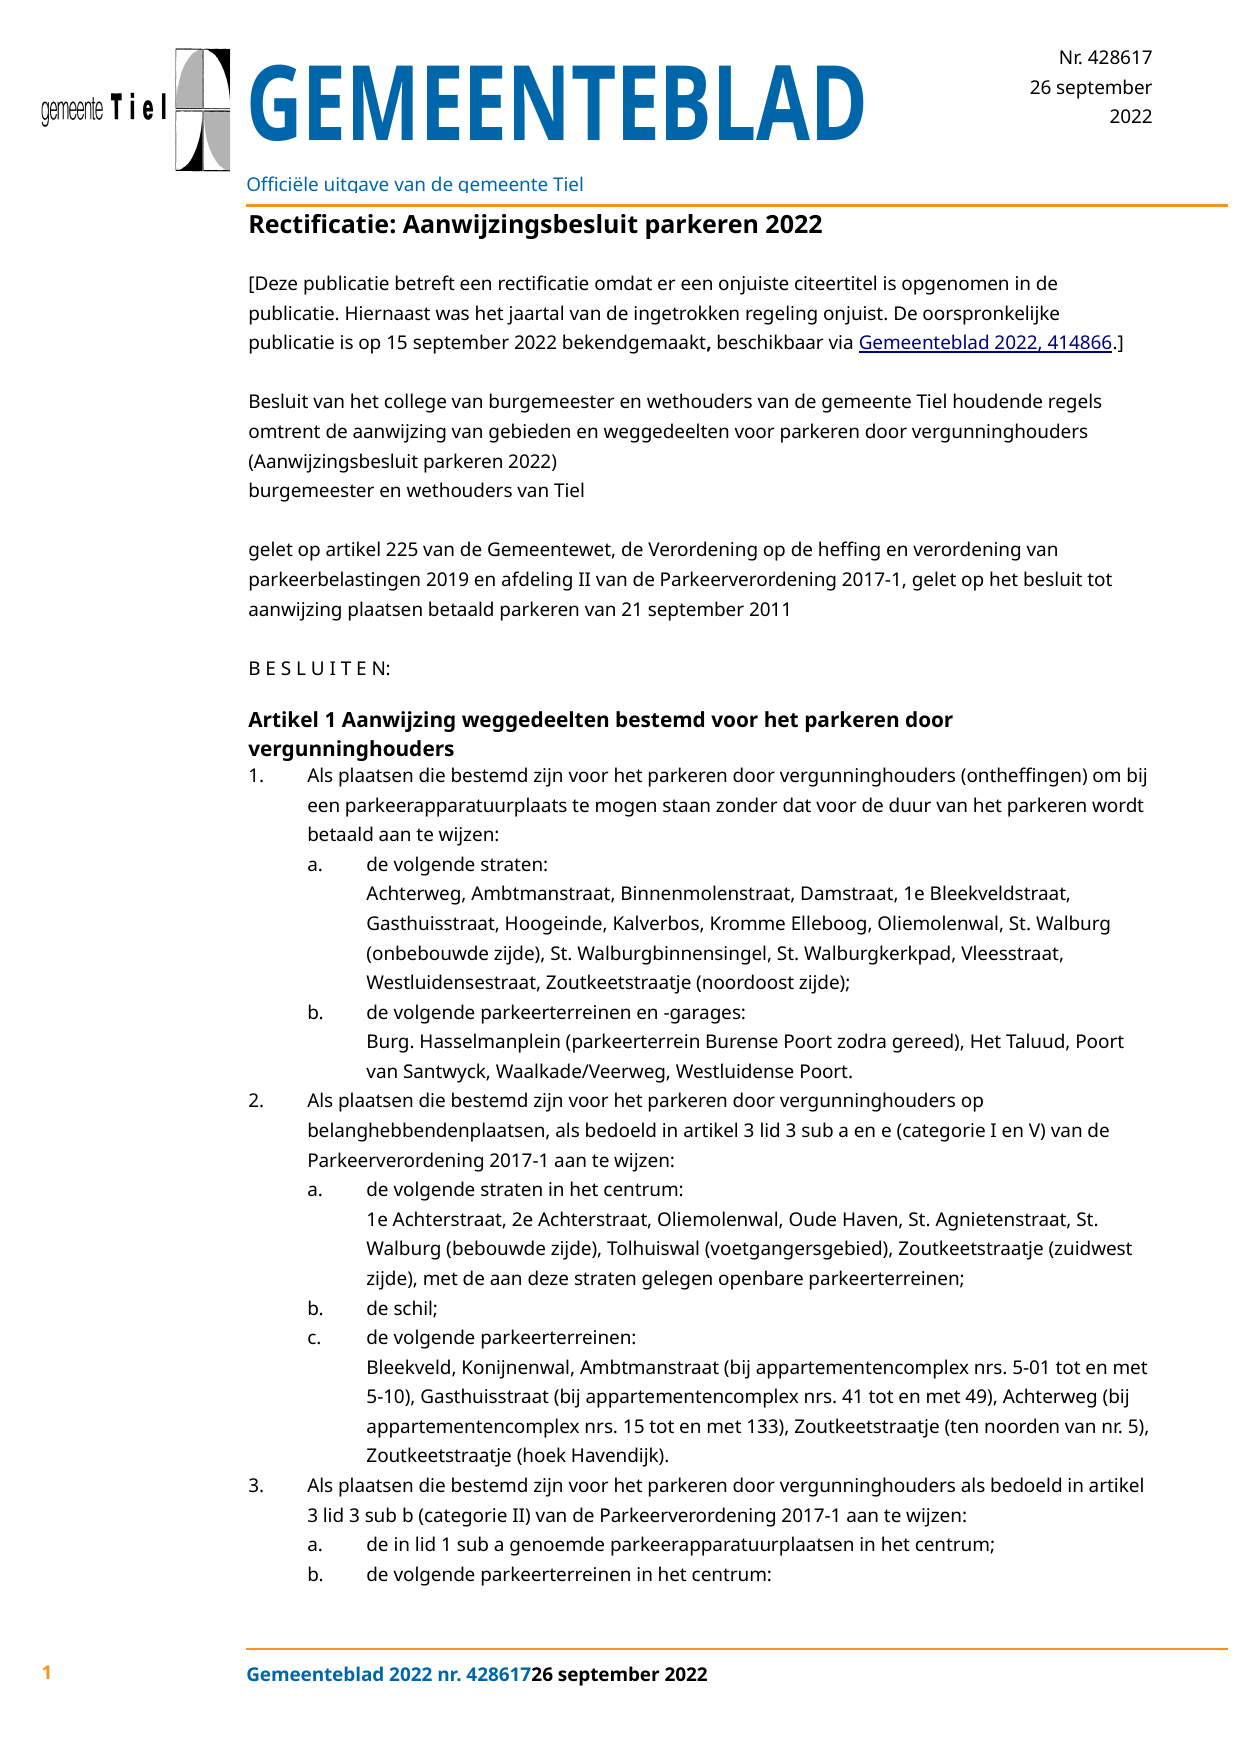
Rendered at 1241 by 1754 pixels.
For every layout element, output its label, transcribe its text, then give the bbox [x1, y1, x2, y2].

list Bleekveld, Konijnenwal, Ambtmanstraat (bij appartementencomplex nrs. 5-01 tot en met 5-10), Gasthuisstraat (bij appartementencomplex nrs. 41 tot en met 49), Achterweg (bij appartementencomplex nrs. 15 tot en met 133), Zoutkeetstraatje (ten noorden van nr. 5), Zoutkeetstraatje (hoek Havendijk). [307, 1354, 1152, 1468]
list de in lid 1 sub a genoemde parkeerapparatuurplaatsen in het centrum; [307, 1531, 1152, 1557]
text burgemeester en wethouders van Tiel [248, 477, 1152, 503]
list de volgende straten in het centrum: [307, 1176, 1152, 1202]
list Als plaatsen die bestemd zijn voor het parkeren door vergunninghouders (ontheffingen) om bij een parkeerapparatuurplaats te mogen staan zonder dat voor de duur van het parkeren wordt betaald aan te wijzen: [248, 762, 1152, 847]
text B E S L U I T E N: [248, 655, 1152, 681]
list de volgende parkeerterreinen en -garages: [307, 999, 1152, 1024]
picture [41, 47, 231, 172]
list de volgende straten: [307, 851, 1152, 877]
list de volgende parkeerterreinen: [307, 1324, 1152, 1350]
list Achterweg, Ambtmanstraat, Binnenmolenstraat, Damstraat, 1e Bleekveldstraat, Gasthuisstraat, Hoogeinde, Kalverbos, Kromme Elleboog, Oliemolenwal, St. Walburg (onbebouwde zijde), St. Walburgbinnensingel, St. Walburgkerkpad, Vleesstraat, Westluidensestraat, Zoutkeetstraatje (noordoost zijde); [307, 881, 1152, 995]
list Als plaatsen die bestemd zijn voor het parkeren door vergunninghouders op belanghebbendenplaatsen, als bedoeld in artikel 3 lid 3 sub a en e (categorie I en V) van de Parkeerverordening 2017-1 aan te wijzen: [248, 1088, 1152, 1172]
text Besluit van het college van burgemeester en wethouders van de gemeente Tiel houdende regels omtrent de aanwijzing van gebieden en weggedeelten voor parkeren door vergunninghouders (Aanwijzingsbesluit parkeren 2022) [248, 389, 1152, 473]
text gelet op artikel 225 van de Gemeentewet, de Verordening op de heffing en verordening van parkeerbelastingen 2019 en afdeling II van de Parkeerverordening 2017-1, gelet op het besluit tot aanwijzing plaatsen betaald parkeren van 21 september 2011 [248, 537, 1152, 621]
text [Deze publicatie betreft een rectificatie omdat er een onjuiste citeertitel is opgenomen in de publicatie. Hiernaast was het jaartal van de ingetrokken regeling onjuist. De oorspronkelijke publicatie is op 15 september 2022 bekendgemaakt, beschikbaar via Gemeenteblad 2022, 414866.] [248, 270, 1152, 355]
text Artikel 1 Aanwijzing weggedeelten bestemd voor het parkeren door vergunninghouders [248, 705, 1152, 762]
list 1e Achterstraat, 2e Achterstraat, Oliemolenwal, Oude Haven, St. Agnietenstraat, St. Walburg (bebouwde zijde), Tolhuiswal (voetgangersgebied), Zoutkeetstraatje (zuidwest zijde), met de aan deze straten gelegen openbare parkeerterreinen; [307, 1206, 1152, 1291]
list Als plaatsen die bestemd zijn voor het parkeren door vergunninghouders als bedoeld in artikel 3 lid 3 sub b (categorie II) van de Parkeerverordening 2017-1 aan te wijzen: [248, 1472, 1152, 1527]
list Burg. Hasselmanplein (parkeerterrein Burense Poort zodra gereed), Het Taluud, Poort van Santwyck, Waalkade/Veerweg, Westluidense Poort. [307, 1028, 1152, 1084]
list de schil; [307, 1295, 1152, 1320]
text Rectificatie: Aanwijzingsbesluit parkeren 2022 [248, 207, 1152, 241]
list de volgende parkeerterreinen in het centrum: [307, 1561, 1152, 1587]
